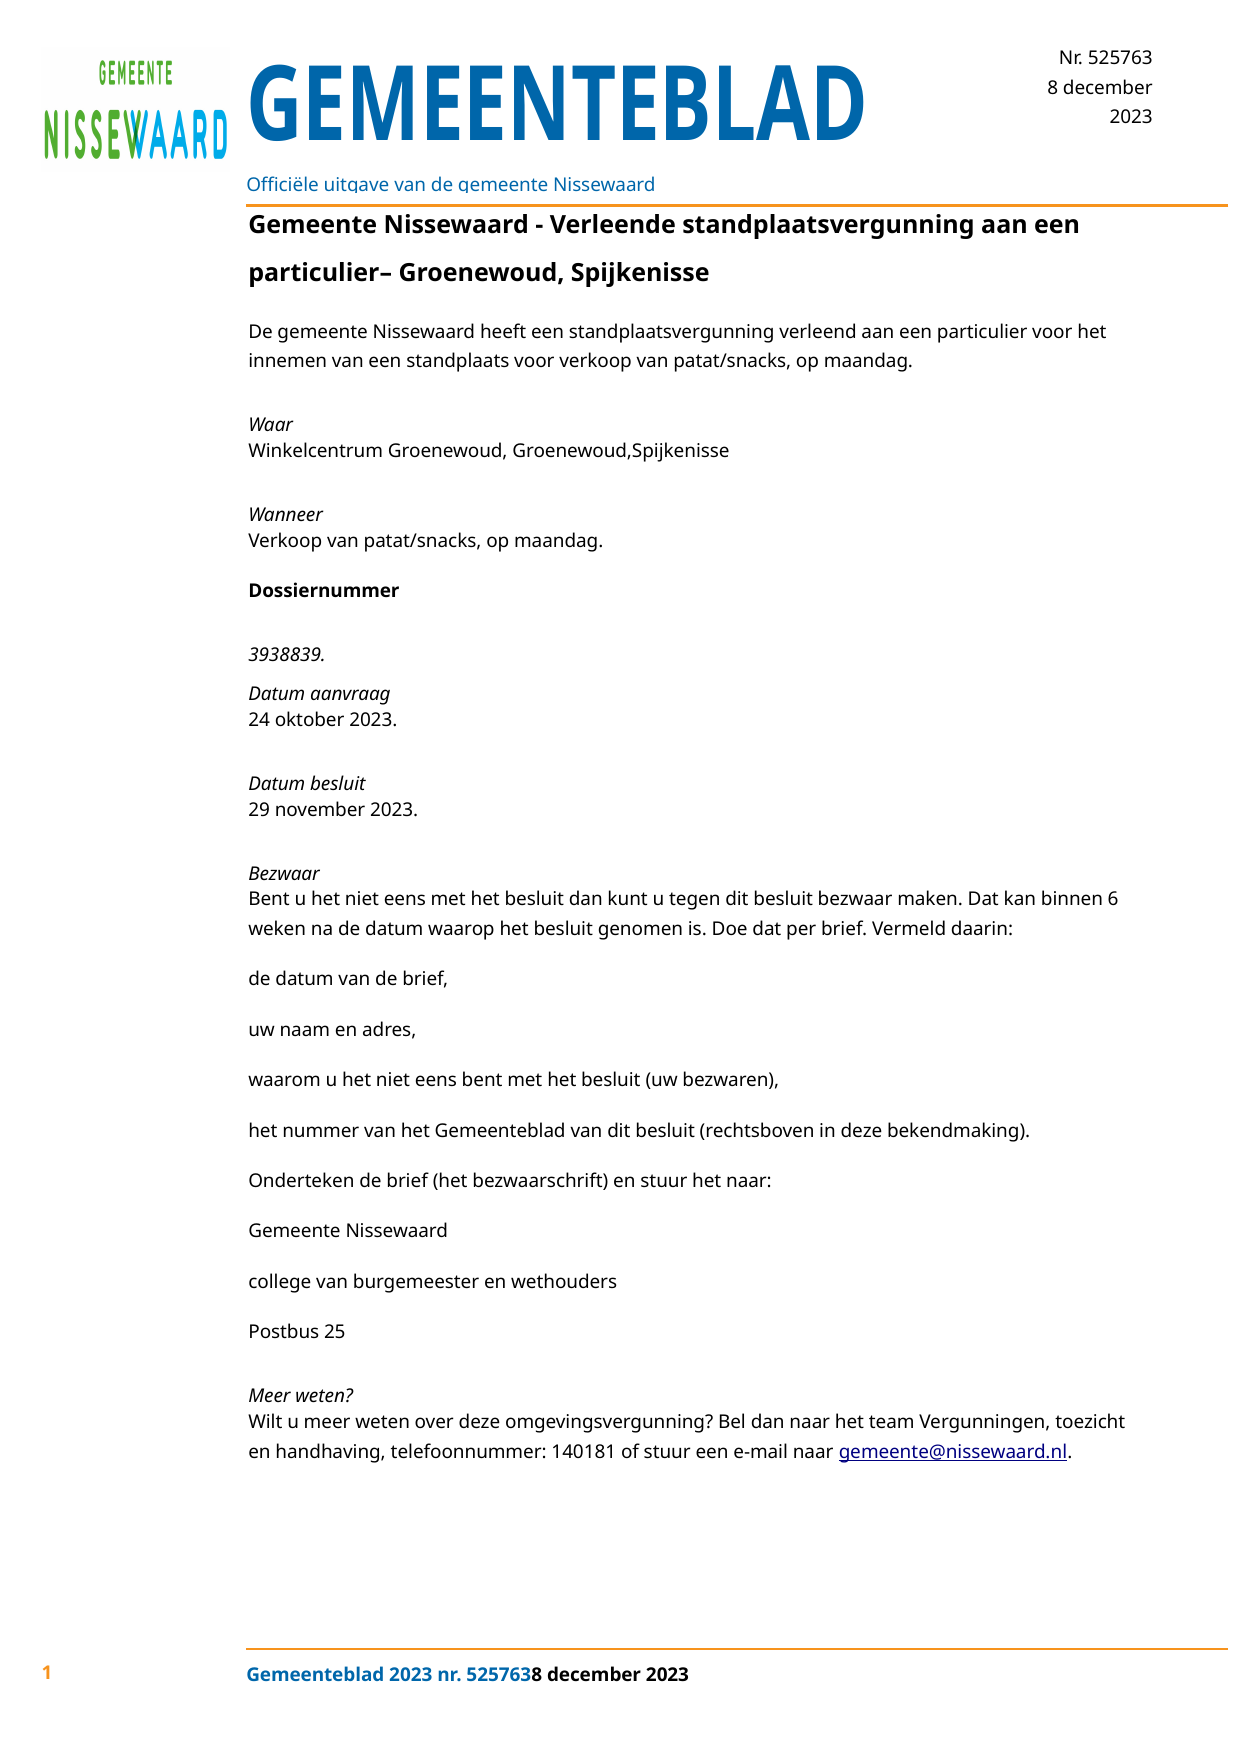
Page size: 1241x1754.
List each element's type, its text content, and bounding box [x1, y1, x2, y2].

text de datum van de brief, [248, 966, 1152, 991]
text 3938839. [248, 641, 1152, 667]
text Gemeente Nissewaard [248, 1218, 1152, 1243]
text Waar [248, 411, 1152, 437]
text Meer weten? [248, 1382, 1152, 1408]
text Wilt u meer weten over deze omgevingsvergunning? Bel dan naar het team Vergunningen, toezicht en handhaving, telefoonnummer: 140181 of stuur een e-mail naar gemeente@nissewaard.nl. [248, 1408, 1152, 1463]
picture [41, 47, 231, 172]
text Winkelcentrum Groenewoud, Groenewoud,Spijkenisse [248, 437, 1152, 463]
text college van burgemeester en wethouders [248, 1268, 1152, 1294]
text Verkoop van patat/snacks, op maandag. [248, 527, 1152, 553]
text het nummer van het Gemeenteblad van dit besluit (rechtsboven in deze bekendmaking). [248, 1117, 1152, 1143]
text uw naam en adres, [248, 1016, 1152, 1042]
text 24 oktober 2023. [248, 706, 1152, 732]
text Onderteken de brief (het bezwaarschrift) en stuur het naar: [248, 1167, 1152, 1193]
text De gemeente Nissewaard heeft een standplaatsvergunning verleend aan een particulier voor het innemen van een standplaats voor verkoop van patat/snacks, op maandag. [248, 318, 1152, 373]
text Datum aanvraag [248, 681, 1152, 706]
text waarom u het niet eens bent met het besluit (uw bezwaren), [248, 1066, 1152, 1092]
text 29 november 2023. [248, 796, 1152, 822]
text Bezwaar [248, 860, 1152, 886]
text Dossiernummer [248, 577, 1152, 603]
text Postbus 25 [248, 1318, 1152, 1344]
text Datum besluit [248, 770, 1152, 796]
text Gemeente Nissewaard - Verleende standplaatsvergunning aan een particulier– Groenewoud, Spijkenisse [248, 207, 1152, 288]
text Wanneer [248, 501, 1152, 527]
text Bent u het niet eens met het besluit dan kunt u tegen dit besluit bezwaar maken. Dat kan binnen 6 weken na de datum waarop het besluit genomen is. Doe dat per brief. Vermeld daarin: [248, 886, 1152, 941]
